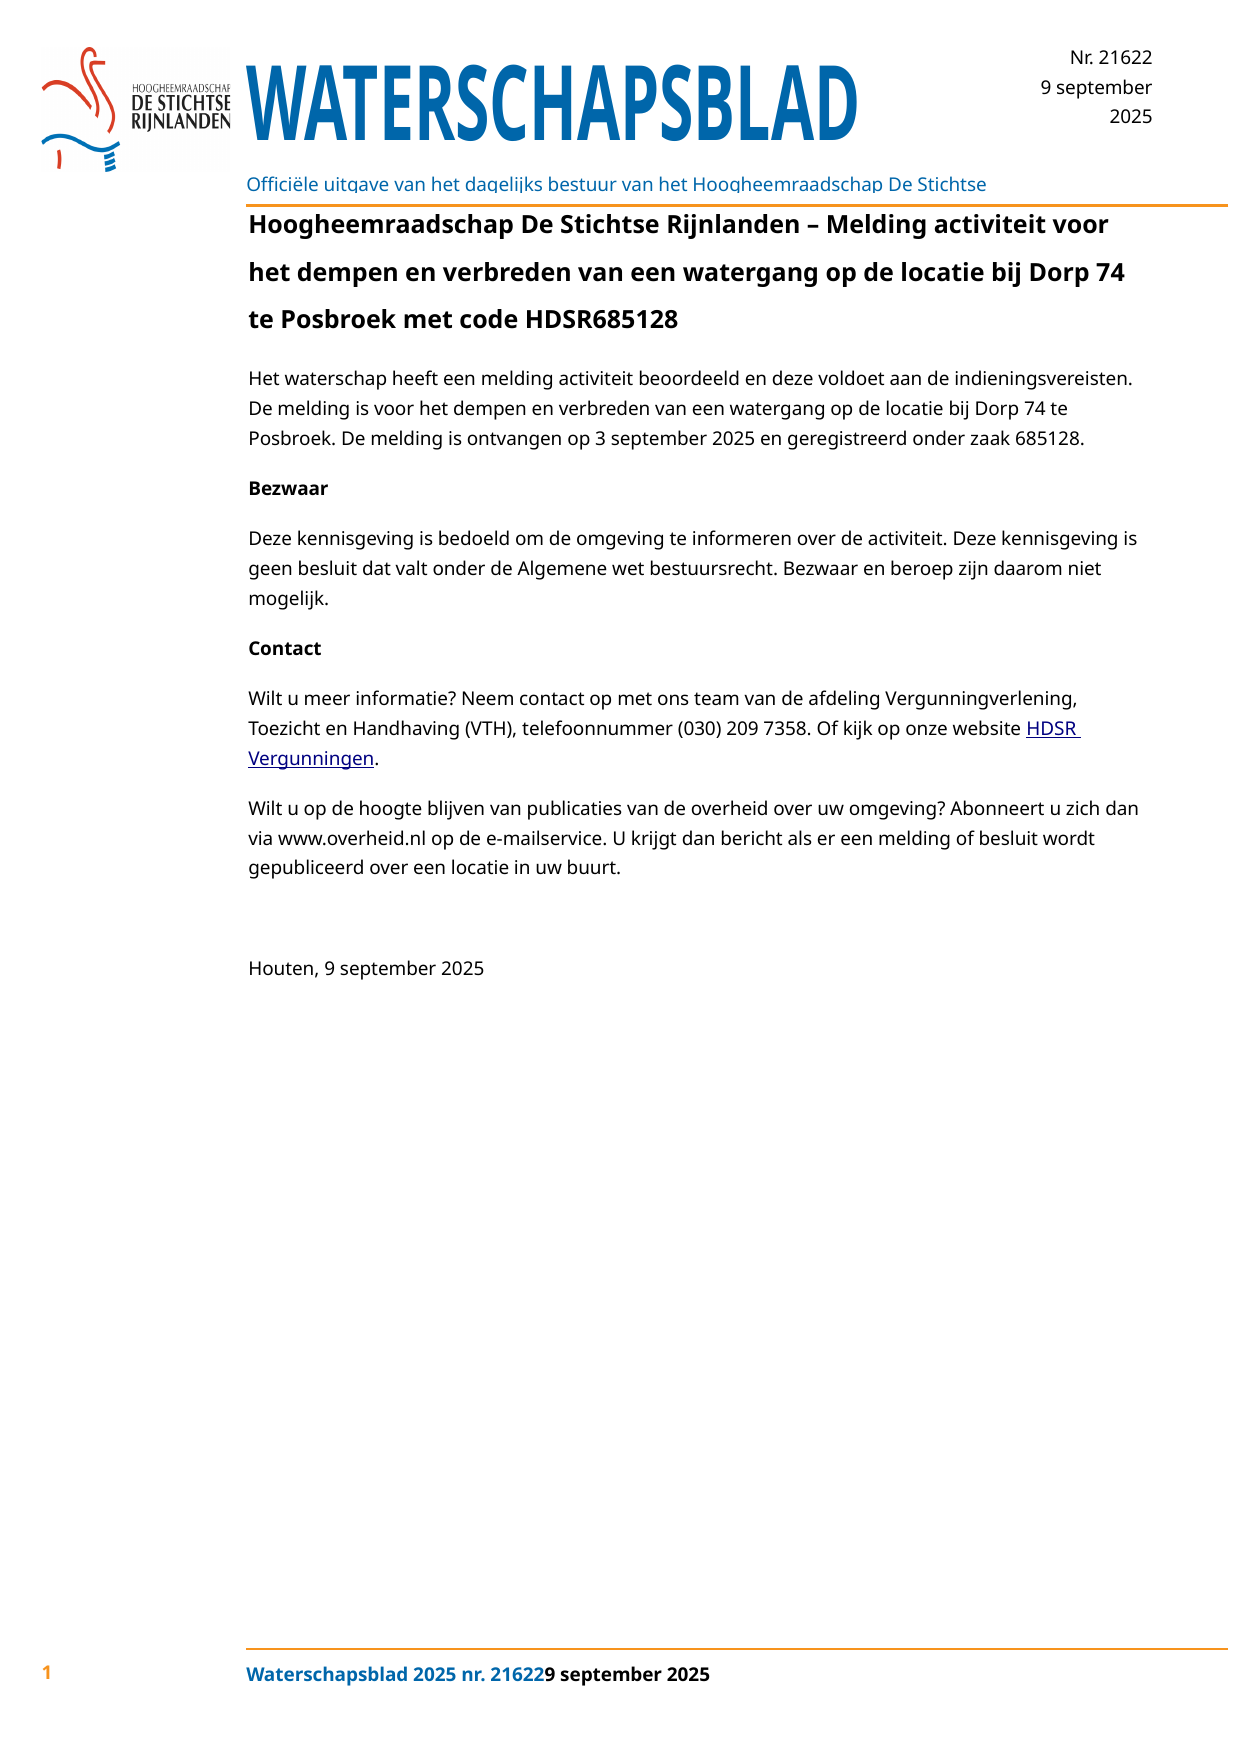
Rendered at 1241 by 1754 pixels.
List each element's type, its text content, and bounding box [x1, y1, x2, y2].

text Het waterschap heeft een melding activiteit beoordeeld en deze voldoet aan de indieningsvereisten. De melding is voor het dempen en verbreden van een watergang op de locatie bij Dorp 74 te Posbroek. De melding is ontvangen op 3 september 2025 en geregistreerd onder zaak 685128. [248, 366, 1152, 450]
text Bezwaar [248, 475, 1152, 501]
text Wilt u meer informatie? Neem contact op met ons team van de afdeling Vergunningverlening, Toezicht en Handhaving (VTH), telefoonnummer (030) 209 7358. Of kijk op onze website HDSR Vergunningen. [248, 686, 1152, 770]
picture [41, 47, 231, 172]
text Houten, 9 september 2025 [248, 955, 1152, 981]
text Wilt u op de hoogte blijven van publicaties van de overheid over uw omgeving? Abonneert u zich dan via www.overheid.nl op de e-mailservice. U krijgt dan bericht als er een melding of besluit wordt gepubliceerd over een locatie in uw buurt. [248, 795, 1152, 880]
text Contact [248, 635, 1152, 661]
text Deze kennisgeving is bedoeld om de omgeving te informeren over de activiteit. Deze kennisgeving is geen besluit dat valt onder de Algemene wet bestuursrecht. Bezwaar en beroep zijn daarom niet mogelijk. [248, 526, 1152, 610]
text Hoogheemraadschap De Stichtse Rijnlanden – Melding activiteit voor het dempen en verbreden van een watergang op de locatie bij Dorp 74 te Posbroek met code HDSR685128 [248, 207, 1152, 336]
